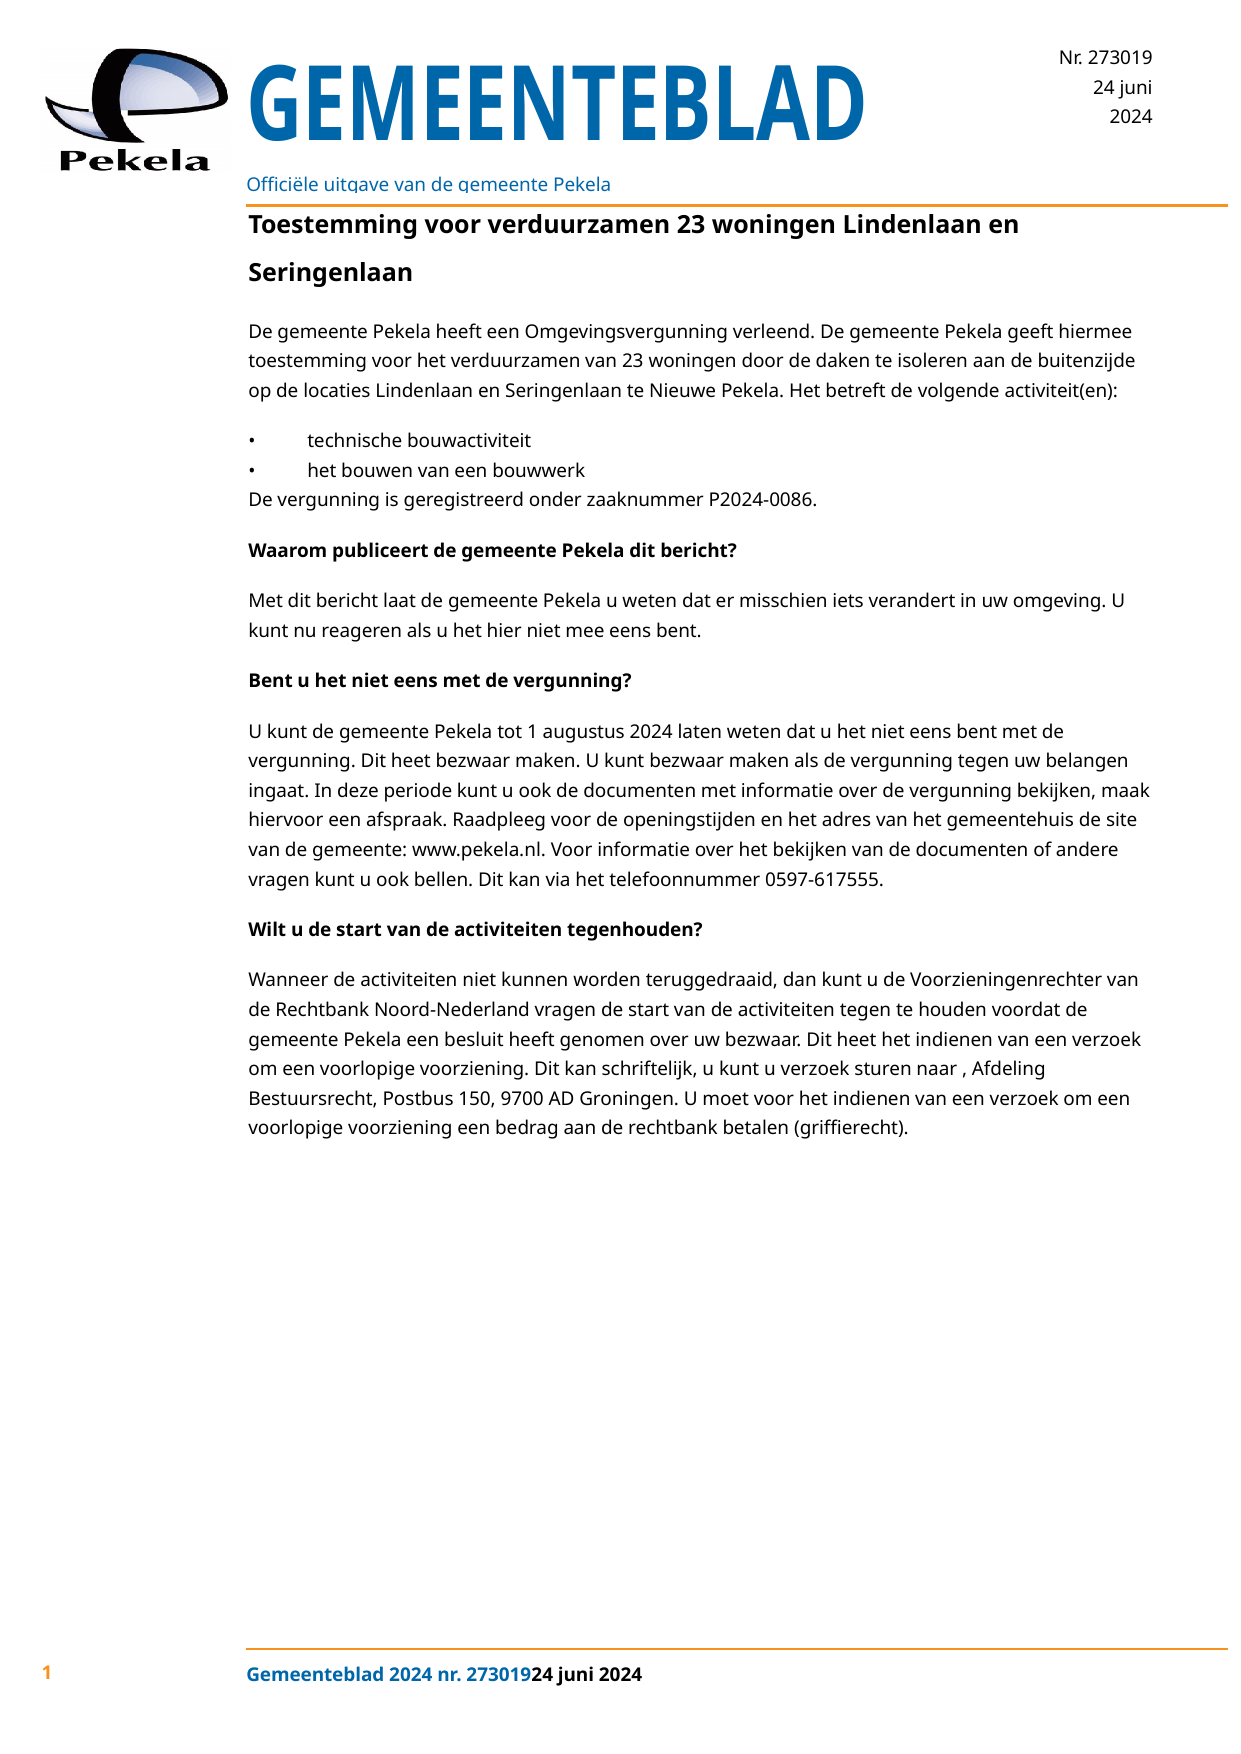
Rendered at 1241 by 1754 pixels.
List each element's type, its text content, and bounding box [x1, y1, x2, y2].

text Met dit bericht laat de gemeente Pekela u weten dat er misschien iets verandert in uw omgeving. U kunt nu reageren als u het hier niet mee eens bent. [248, 587, 1152, 643]
text De vergunning is geregistreerd onder zaaknummer P2024-0086. [248, 487, 1152, 512]
list technische bouwactiviteit [248, 427, 1152, 453]
text De gemeente Pekela heeft een Omgevingsvergunning verleend. De gemeente Pekela geeft hiermee toestemming voor het verduurzamen van 23 woningen door de daken te isoleren aan de buitenzijde op de locaties Lindenlaan en Seringenlaan te Nieuwe Pekela. Het betreft de volgende activiteit(en): [248, 318, 1152, 403]
text Wilt u de start van de activiteiten tegenhouden? [248, 916, 1152, 942]
list het bouwen van een bouwwerk [248, 457, 1152, 483]
text U kunt de gemeente Pekela tot 1 augustus 2024 laten weten dat u het niet eens bent met de vergunning. Dit heet bezwaar maken. U kunt bezwaar maken als de vergunning tegen uw belangen ingaat. In deze periode kunt u ook de documenten met informatie over de vergunning bekijken, maak hiervoor een afspraak. Raadpleeg voor de openingstijden en het adres van het gemeentehuis de site van de gemeente: www.pekela.nl. Voor informatie over het bekijken van de documenten of andere vragen kunt u ook bellen. Dit kan via het telefoonnummer 0597-617555. [248, 718, 1152, 892]
text Waarom publiceert de gemeente Pekela dit bericht? [248, 537, 1152, 563]
text Wanneer de activiteiten niet kunnen worden teruggedraaid, dan kunt u de Voorzieningenrechter van de Rechtbank Noord-Nederland vragen de start van de activiteiten tegen te houden voordat de gemeente Pekela een besluit heeft genomen over uw bezwaar. Dit heet het indienen van een verzoek om een voorlopige voorziening. Dit kan schriftelijk, u kunt u verzoek sturen naar , Afdeling Bestuursrecht, Postbus 150, 9700 AD Groningen. U moet voor het indienen van een verzoek om een voorlopige voorziening een bedrag aan de rechtbank betalen (griffierecht). [248, 967, 1152, 1140]
picture [41, 47, 231, 172]
text Toestemming voor verduurzamen 23 woningen Lindenlaan en Seringenlaan [248, 207, 1152, 288]
text Bent u het niet eens met de vergunning? [248, 667, 1152, 693]
